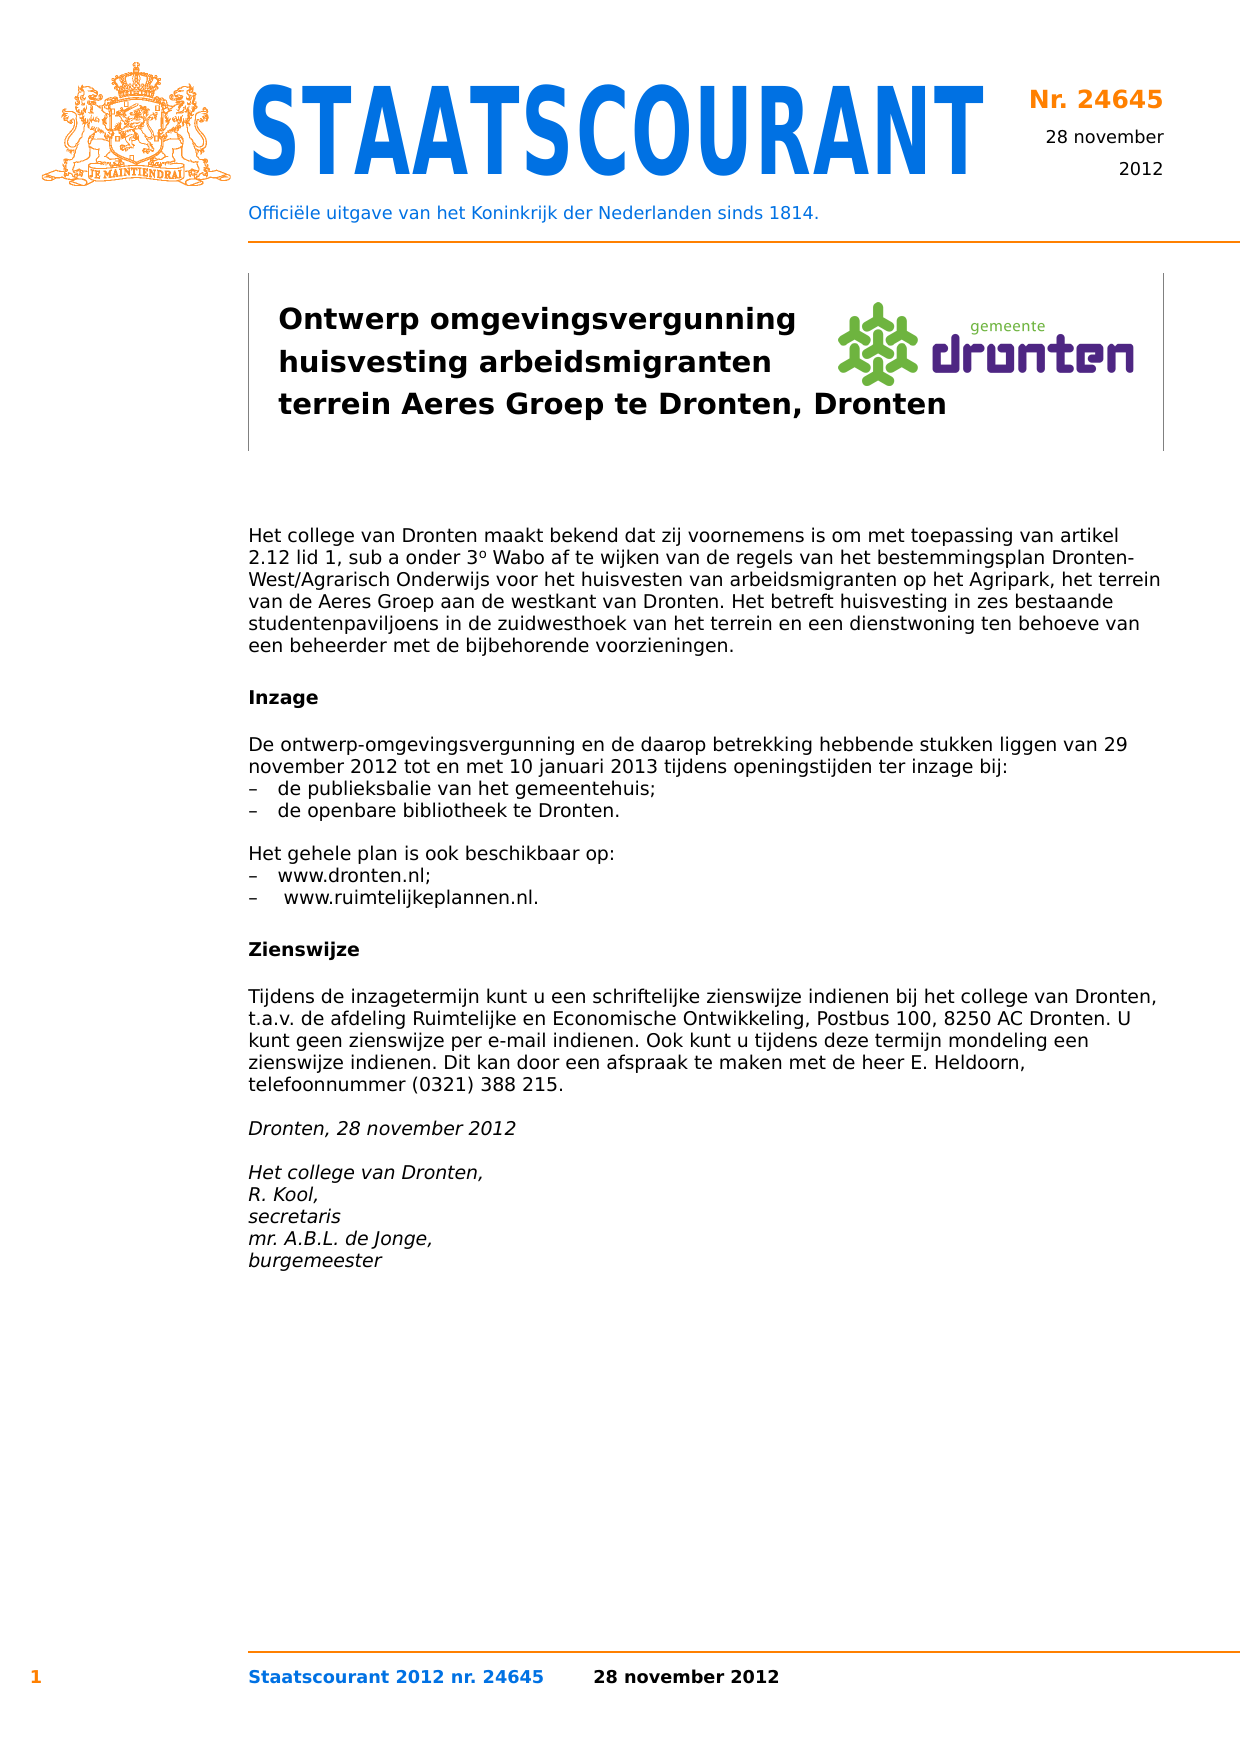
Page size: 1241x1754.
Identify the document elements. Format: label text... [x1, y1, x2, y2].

table_cell Officiële uitgave van het Koninkrijk der Nederlanden sinds 1814. [248, 203, 1240, 241]
subtitle Ontwerp omgevingsvergunning huisvesting arbeidsmigranten terrein Aeres Groep te Dronten, Dronten [249, 273, 1163, 451]
text – www.dronten.nl; [248, 865, 1163, 887]
table_cell 28 november [998, 121, 1240, 153]
text De ontwerp-omgevingsvergunning en de daarop betrekking hebbende stukken liggen van 29 november 2012 tot en met 10 januari 2013 tijdens openingstijden ter inzage bij: [248, 733, 1163, 777]
subtitle Inzage [248, 687, 1163, 708]
subtitle Zienswijze [248, 939, 1163, 961]
text Dronten, 28 november 2012 [248, 1118, 1163, 1140]
table_header STAATSCOURANT [248, 62, 998, 203]
text Tijdens de inzagetermijn kunt u een schriftelijke zienswijze indienen bij het college van Dronten, t.a.v. de afdeling Ruimtelijke en Economische Ontwikkeling, Postbus 100, 8250 AC Dronten. U kunt geen zienswijze per e-mail indienen. Ook kunt u tijdens deze termijn mondeling een zienswijze indienen. Dit kan door een afspraak te maken met de heer E. Heldoorn, telefoonnummer (0321) 388 215. [248, 986, 1163, 1096]
text – de publieksbalie van het gemeentehuis; [248, 777, 1163, 799]
table_cell 2012 [998, 153, 1240, 203]
text – de openbare bibliotheek te Dronten. [248, 799, 1163, 821]
table_header [25, 62, 248, 241]
picture [41, 62, 231, 186]
table_header Nr. 24645 [998, 62, 1240, 121]
text – www.ruimtelijkeplannen.nl. [248, 887, 1163, 909]
text Het college van Dronten maakt bekend dat zij voornemens is om met toepassing van artikel 2.12 lid 1, sub a onder 3o Wabo af te wijken van de regels van het bestemmingsplan Dronten-West/Agrarisch Onderwijs voor het huisvesten van arbeidsmigranten op het Agripark, het terrein van de Aeres Groep aan de westkant van Dronten. Het betreft huisvesting in zes bestaande studentenpaviljoens in de zuidwesthoek van het terrein en een dienstwoning ten behoeve van een beheerder met de bijbehorende voorzieningen. [248, 525, 1163, 657]
text Het college van Dronten, R. Kool, secretaris mr. A.B.L. de Jonge, burgemeester [248, 1162, 1163, 1272]
text Het gehele plan is ook beschikbaar op: [248, 843, 1163, 865]
picture [838, 302, 1134, 386]
